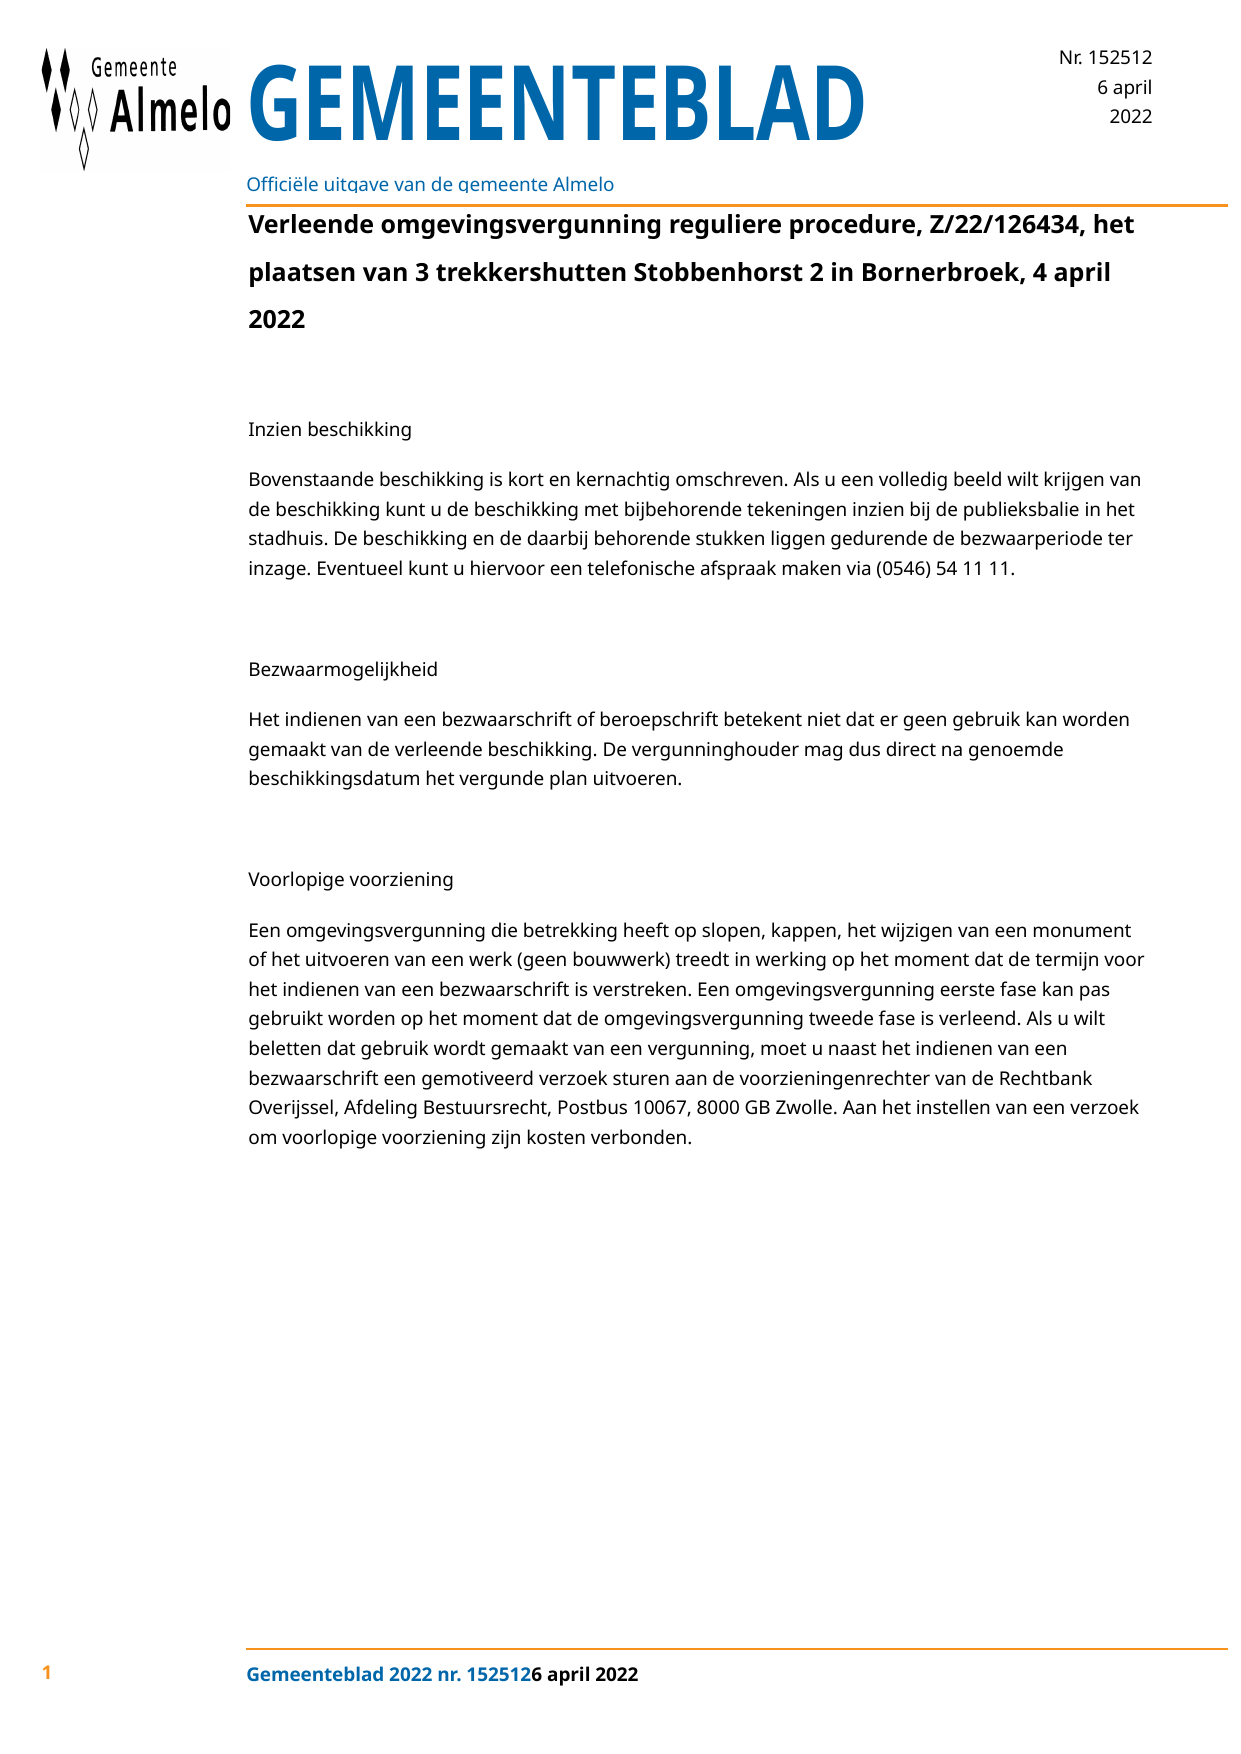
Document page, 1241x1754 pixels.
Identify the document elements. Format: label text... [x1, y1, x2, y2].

text Een omgevingsvergunning die betrekking heeft op slopen, kappen, het wijzigen van een monument of het uitvoeren van een werk (geen bouwwerk) treedt in werking op het moment dat de termijn voor het indienen van een bezwaarschrift is verstreken. Een omgevingsvergunning eerste fase kan pas gebruikt worden op het moment dat de omgevingsvergunning tweede fase is verleend. Als u wilt beletten dat gebruik wordt gemaakt van een vergunning, moet u naast het indienen van een bezwaarschrift een gemotiveerd verzoek sturen aan de voorzieningenrechter van de Rechtbank Overijssel, Afdeling Bestuursrecht, Postbus 10067, 8000 GB Zwolle. Aan het instellen van een verzoek om voorlopige voorziening zijn kosten verbonden. [248, 917, 1152, 1149]
picture [41, 47, 231, 172]
text Bezwaarmogelijkheid [248, 656, 1152, 682]
text Verleende omgevingsvergunning reguliere procedure, Z/22/126434, het plaatsen van 3 trekkershutten Stobbenhorst 2 in Bornerbroek, 4 april 2022 [248, 207, 1152, 336]
text Voorlopige voorziening [248, 866, 1152, 892]
text Inzien beschikking [248, 416, 1152, 442]
text Het indienen van een bezwaarschrift of beroepschrift betekent niet dat er geen gebruik kan worden gemaakt van de verleende beschikking. De vergunninghouder mag dus direct na genoemde beschikkingsdatum het vergunde plan uitvoeren. [248, 706, 1152, 791]
text Bovenstaande beschikking is kort en kernachtig omschreven. Als u een volledig beeld wilt krijgen van de beschikking kunt u de beschikking met bijbehorende tekeningen inzien bij de publieksbalie in het stadhuis. De beschikking en de daarbij behorende stukken liggen gedurende de bezwaarperiode ter inzage. Eventueel kunt u hiervoor een telefonische afspraak maken via (0546) 54 11 11. [248, 466, 1152, 581]
